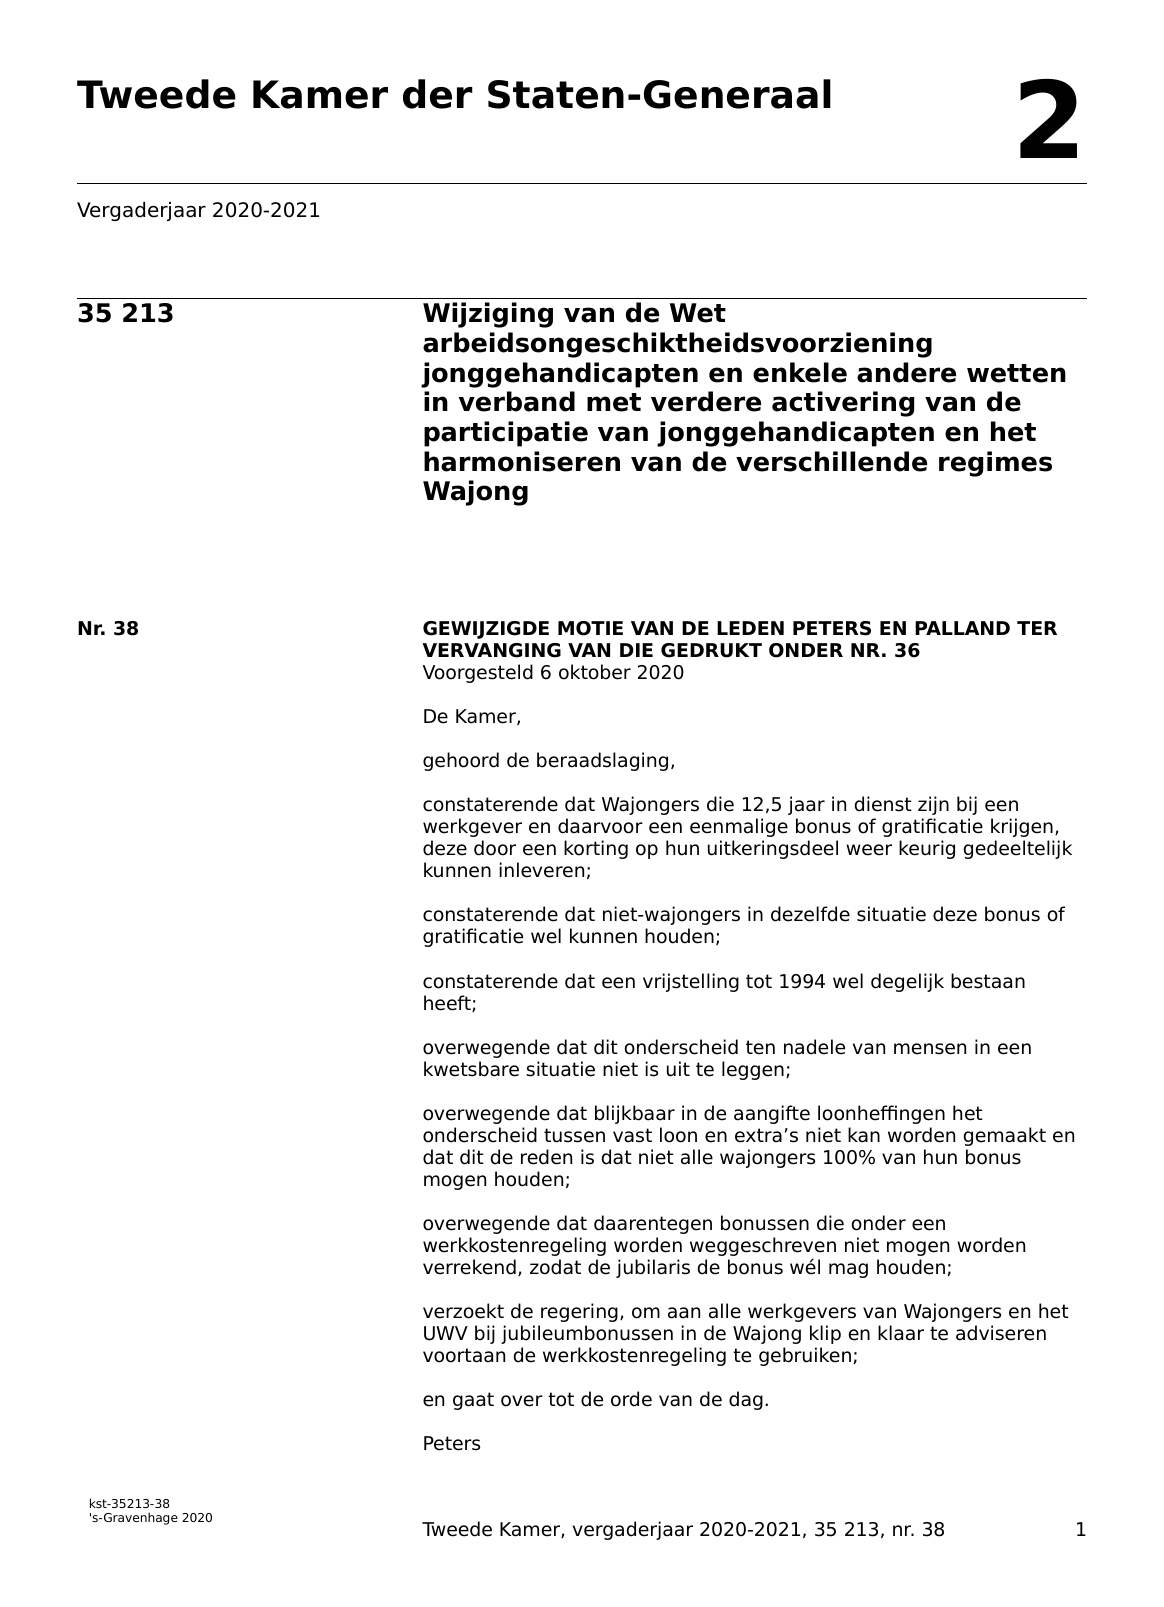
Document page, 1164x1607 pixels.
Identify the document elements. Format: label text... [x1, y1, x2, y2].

text en gaat over tot de orde van de dag. [422, 1389, 1087, 1411]
text overwegende dat daarentegen bonussen die onder een werkkostenregeling worden weggeschreven niet mogen worden verrekend, zodat de jubilaris de bonus wél mag houden; [422, 1213, 1087, 1279]
text kst-35213-38 [88, 1497, 323, 1511]
subtitle Nr. 38 GEWIJZIGDE MOTIE VAN DE LEDEN PETERS EN PALLAND TER VERVANGING VAN DIE GEDRUKT ONDER NR. 36 [77, 618, 1087, 662]
text gehoord de beraadslaging, [422, 750, 1087, 772]
table_cell Vergaderjaar 2020-2021 [77, 184, 1087, 298]
text constaterende dat niet-wajongers in dezelfde situatie deze bonus of gratificatie wel kunnen houden; [422, 904, 1087, 948]
text verzoekt de regering, om aan alle werkgevers van Wajongers en het UWV bij jubileumbonussen in de Wajong klip en klaar te adviseren voortaan de werkkostenregeling te gebruiken; [422, 1301, 1087, 1367]
text De Kamer, [422, 706, 1087, 728]
text overwegende dat dit onderscheid ten nadele van mensen in een kwetsbare situatie niet is uit te leggen; [422, 1037, 1087, 1081]
text Voorgesteld 6 oktober 2020 [422, 662, 1087, 684]
text overwegende dat blijkbaar in de aangifte loonheffingen het onderscheid tussen vast loon en extra’s niet kan worden gemaakt en dat dit de reden is dat niet alle wajongers 100% van hun bonus mogen houden; [422, 1103, 1087, 1191]
text constaterende dat een vrijstelling tot 1994 wel degelijk bestaan heeft; [422, 971, 1087, 1014]
text 's-Gravenhage 2020 [88, 1511, 323, 1525]
table_header 2 [886, 59, 1087, 183]
subtitle 35 213 Wijziging van de Wet arbeidsongeschiktheidsvoorziening jonggehandicapten en enkele andere wetten in verband met verdere activering van de participatie van jonggehandicapten en het harmoniseren van de verschillende regimes Wajong [77, 299, 1087, 507]
table_header Tweede Kamer der Staten-Generaal [77, 59, 886, 183]
text constaterende dat Wajongers die 12,5 jaar in dienst zijn bij een werkgever en daarvoor een eenmalige bonus of gratificatie krijgen, deze door een korting op hun uitkeringsdeel weer keurig gedeeltelijk kunnen inleveren; [422, 794, 1087, 882]
text Peters [422, 1433, 1087, 1455]
